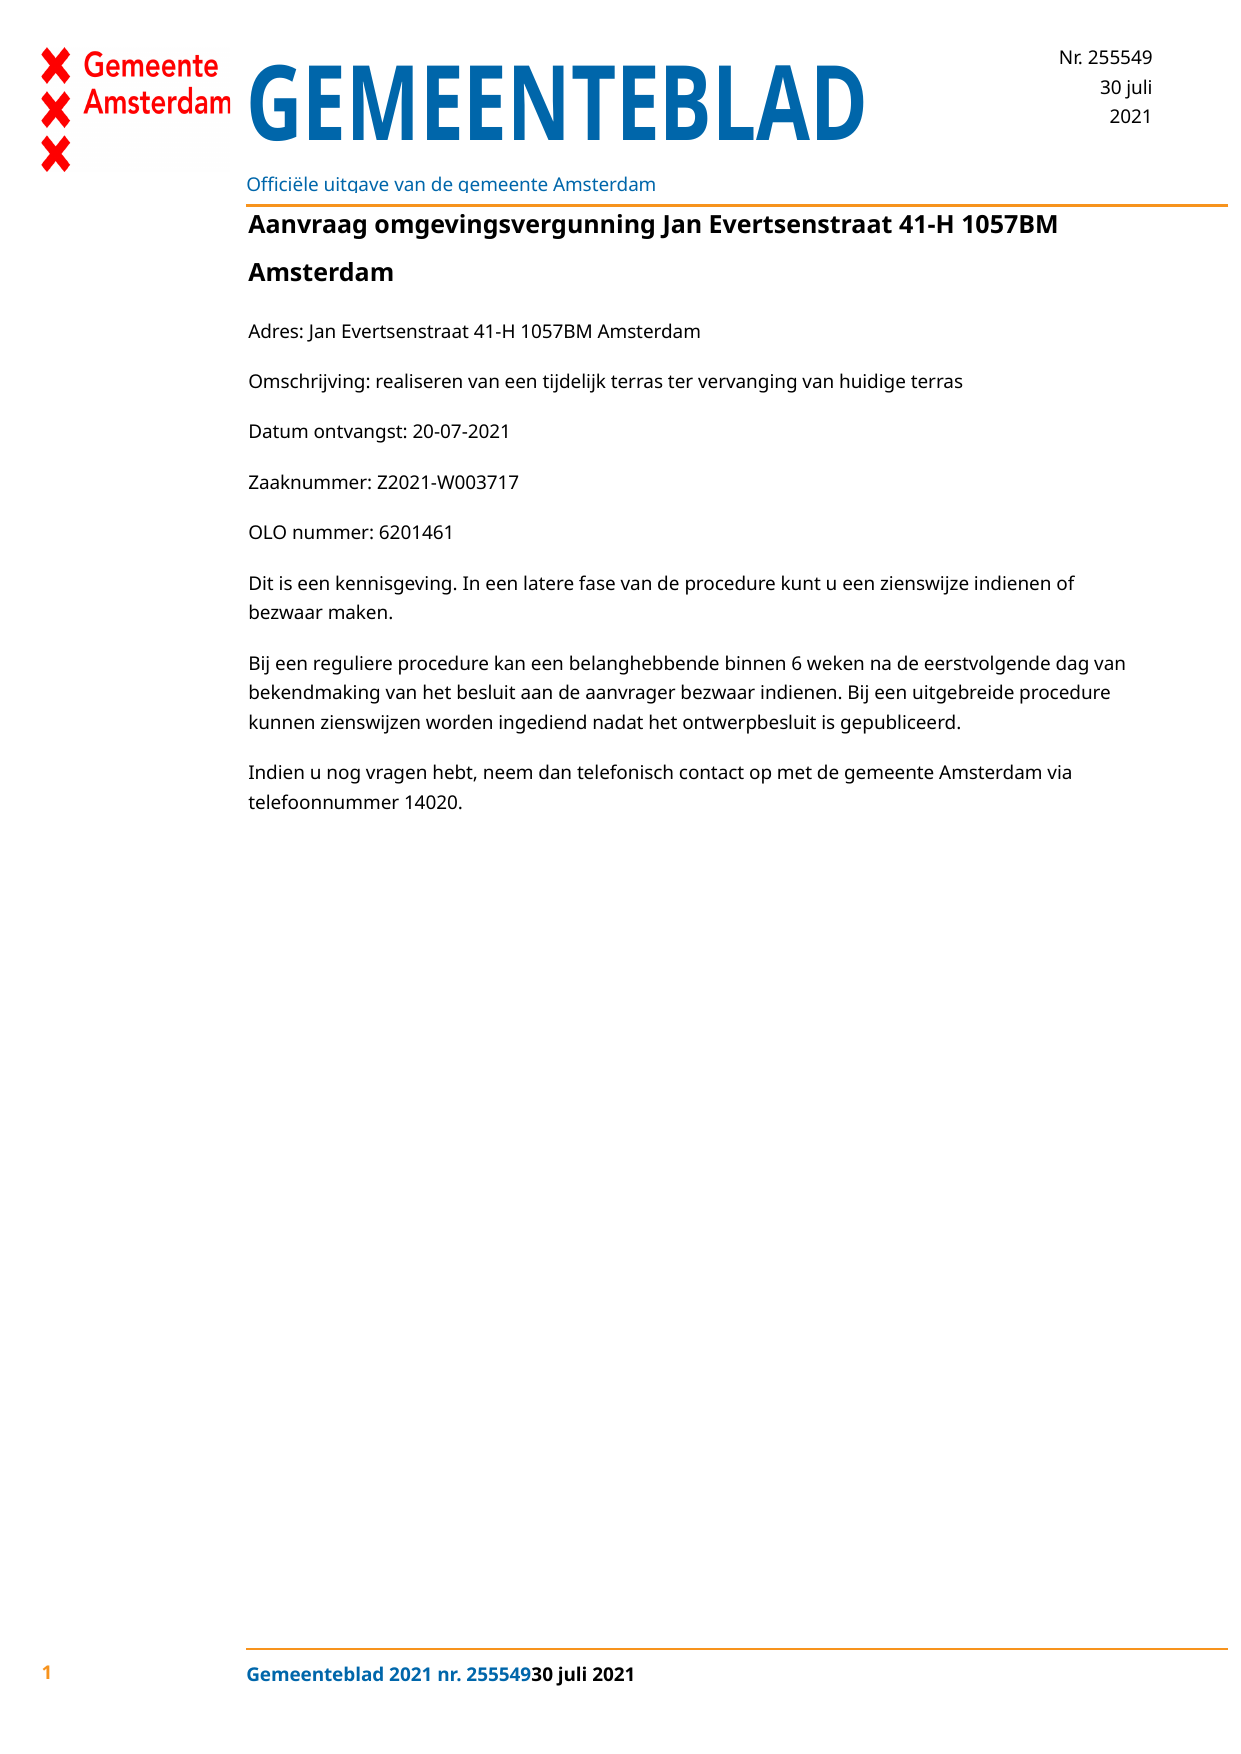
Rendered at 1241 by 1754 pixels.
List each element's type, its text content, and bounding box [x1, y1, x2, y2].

text Datum ontvangst: 20-07-2021 [248, 419, 1152, 444]
text Aanvraag omgevingsvergunning Jan Evertsenstraat 41-H 1057BM Amsterdam [248, 207, 1152, 288]
picture [41, 47, 231, 172]
text Adres: Jan Evertsenstraat 41-H 1057BM Amsterdam [248, 318, 1152, 344]
text Zaaknummer: Z2021-W003717 [248, 469, 1152, 495]
text OLO nummer: 6201461 [248, 519, 1152, 545]
text Bij een reguliere procedure kan een belanghebbende binnen 6 weken na de eerstvolgende dag van bekendmaking van het besluit aan de aanvrager bezwaar indienen. Bij een uitgebreide procedure kunnen zienswijzen worden ingediend nadat het ontwerpbesluit is gepubliceerd. [248, 650, 1152, 735]
text Dit is een kennisgeving. In een latere fase van de procedure kunt u een zienswijze indienen of bezwaar maken. [248, 570, 1152, 625]
text Omschrijving: realiseren van een tijdelijk terras ter vervanging van huidige terras [248, 368, 1152, 394]
text Indien u nog vragen hebt, neem dan telefonisch contact op met de gemeente Amsterdam via telefoonnummer 14020. [248, 759, 1152, 815]
